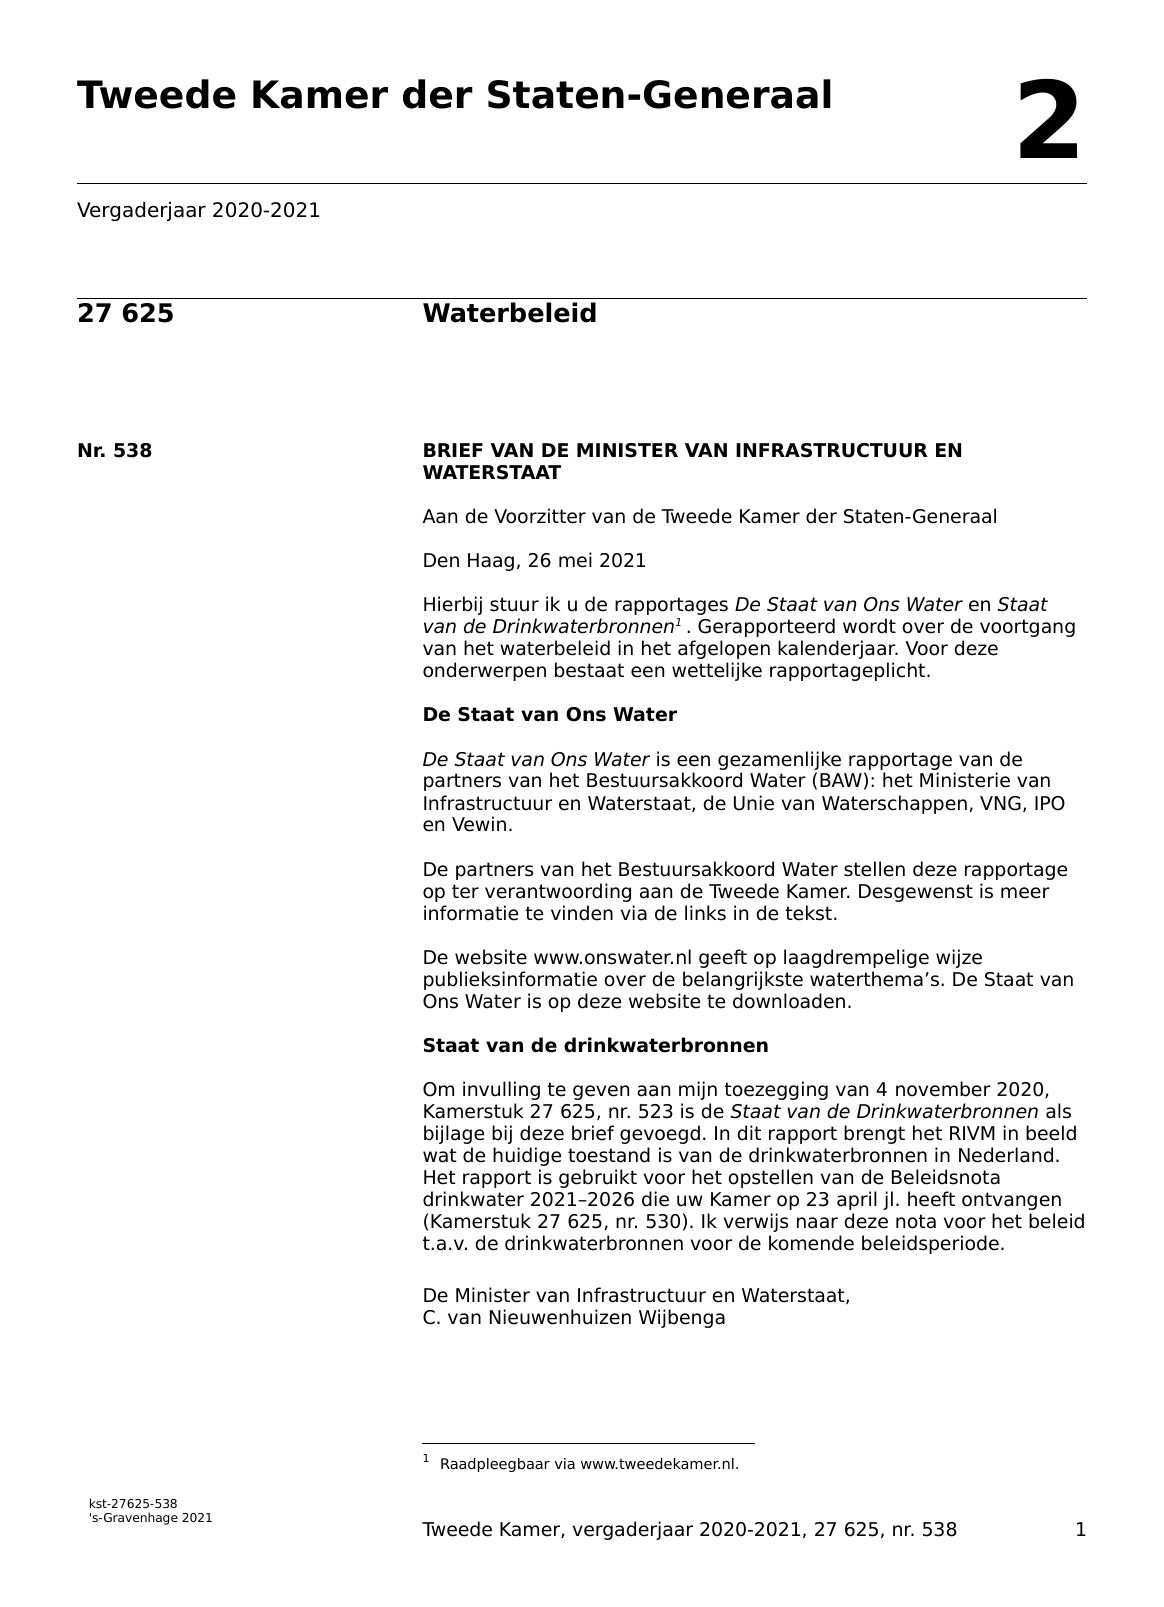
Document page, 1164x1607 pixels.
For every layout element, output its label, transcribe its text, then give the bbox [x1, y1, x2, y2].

subtitle De Staat van Ons Water [422, 704, 1087, 726]
table_cell Vergaderjaar 2020-2021 [77, 184, 1087, 298]
subtitle 27 625 Waterbeleid [77, 299, 1087, 329]
text Hierbij stuur ik u de rapportages De Staat van Ons Water en Staat van de Drinkwaterbronnen. Gerapporteerd wordt over de voortgang van het waterbeleid in het afgelopen kalenderjaar. Voor deze onderwerpen bestaat een wettelijke rapportageplicht. [422, 594, 1087, 682]
table_header 2 [886, 59, 1087, 183]
text kst-27625-538 [88, 1497, 323, 1511]
text De Minister van Infrastructuur en Waterstaat, C. van Nieuwenhuizen Wijbenga [422, 1285, 1087, 1329]
text De Staat van Ons Water is een gezamenlijke rapportage van de partners van het Bestuursakkoord Water (BAW): het Ministerie van Infrastructuur en Waterstaat, de Unie van Waterschappen, VNG, IPO en Vewin. [422, 748, 1087, 836]
text De website www.onswater.nl geeft op laagdrempelige wijze publieksinformatie over de belangrijkste waterthema’s. De Staat van Ons Water is op deze website te downloaden. [422, 947, 1087, 1013]
text Aan de Voorzitter van de Tweede Kamer der Staten-Generaal [422, 506, 1087, 528]
subtitle Staat van de drinkwaterbronnen [422, 1035, 1087, 1057]
text 's-Gravenhage 2021 [88, 1511, 323, 1525]
text Den Haag, 26 mei 2021 [422, 550, 1087, 572]
text Raadpleegbaar via www.tweedekamer.nl. [422, 1452, 1087, 1474]
text De partners van het Bestuursakkoord Water stellen deze rapportage op ter verantwoording aan de Tweede Kamer. Desgewenst is meer informatie te vinden via de links in de tekst. [422, 858, 1087, 924]
subtitle Nr. 538 BRIEF VAN DE MINISTER VAN INFRASTRUCTUUR EN WATERSTAAT [77, 440, 1087, 484]
table_header Tweede Kamer der Staten-Generaal [77, 59, 886, 183]
text Om invulling te geven aan mijn toezegging van 4 november 2020, Kamerstuk 27 625, nr. 523 is de Staat van de Drinkwaterbronnen als bijlage bij deze brief gevoegd. In dit rapport brengt het RIVM in beeld wat de huidige toestand is van de drinkwaterbronnen in Nederland. Het rapport is gebruikt voor het opstellen van de Beleidsnota drinkwater 2021–2026 die uw Kamer op 23 april jl. heeft ontvangen (Kamerstuk 27 625, nr. 530). Ik verwijs naar deze nota voor het beleid t.a.v. de drinkwaterbronnen voor de komende beleidsperiode. [422, 1079, 1087, 1255]
